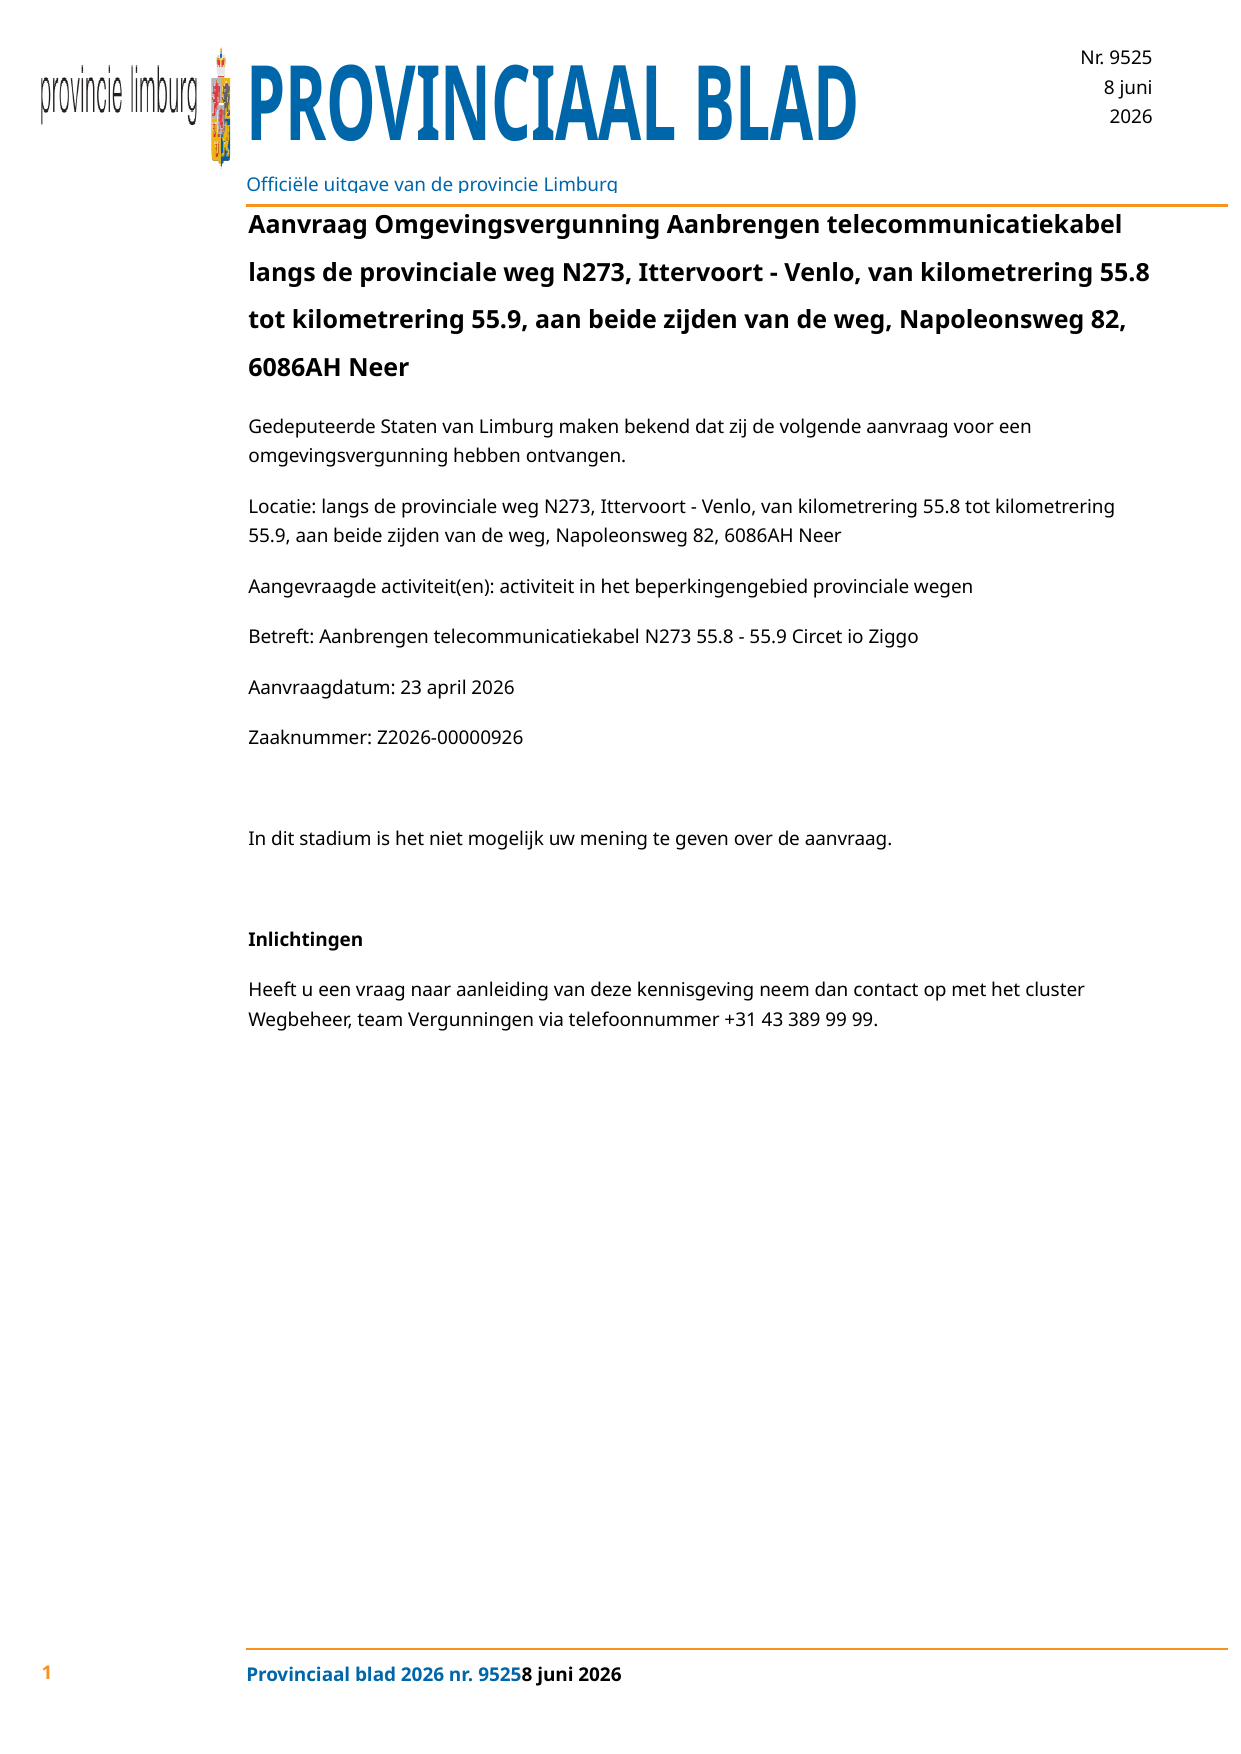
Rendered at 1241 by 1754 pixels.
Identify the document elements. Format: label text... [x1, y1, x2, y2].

text Zaaknummer: Z2026-00000926 [248, 724, 1152, 750]
text Betreft: Aanbrengen telecommunicatiekabel N273 55.8 - 55.9 Circet io Ziggo [248, 623, 1152, 649]
text Heeft u een vraag naar aanleiding van deze kennisgeving neem dan contact op met het cluster Wegbeheer, team Vergunningen via telefoonnummer +31 43 389 99 99. [248, 976, 1152, 1032]
text Inlichtingen [248, 926, 1152, 952]
text Aanvraagdatum: 23 april 2026 [248, 674, 1152, 700]
text Gedeputeerde Staten van Limburg maken bekend dat zij de volgende aanvraag voor een omgevingsvergunning hebben ontvangen. [248, 413, 1152, 468]
picture [41, 47, 231, 172]
text Aangevraagde activiteit(en): activiteit in het beperkingengebied provinciale wegen [248, 573, 1152, 599]
text In dit stadium is het niet mogelijk uw mening te geven over de aanvraag. [248, 825, 1152, 851]
text Aanvraag Omgevingsvergunning Aanbrengen telecommunicatiekabel langs de provinciale weg N273, Ittervoort - Venlo, van kilometrering 55.8 tot kilometrering 55.9, aan beide zijden van de weg, Napoleonsweg 82, 6086AH Neer [248, 207, 1152, 384]
text Locatie: langs de provinciale weg N273, Ittervoort - Venlo, van kilometrering 55.8 tot kilometrering 55.9, aan beide zijden van de weg, Napoleonsweg 82, 6086AH Neer [248, 493, 1152, 548]
